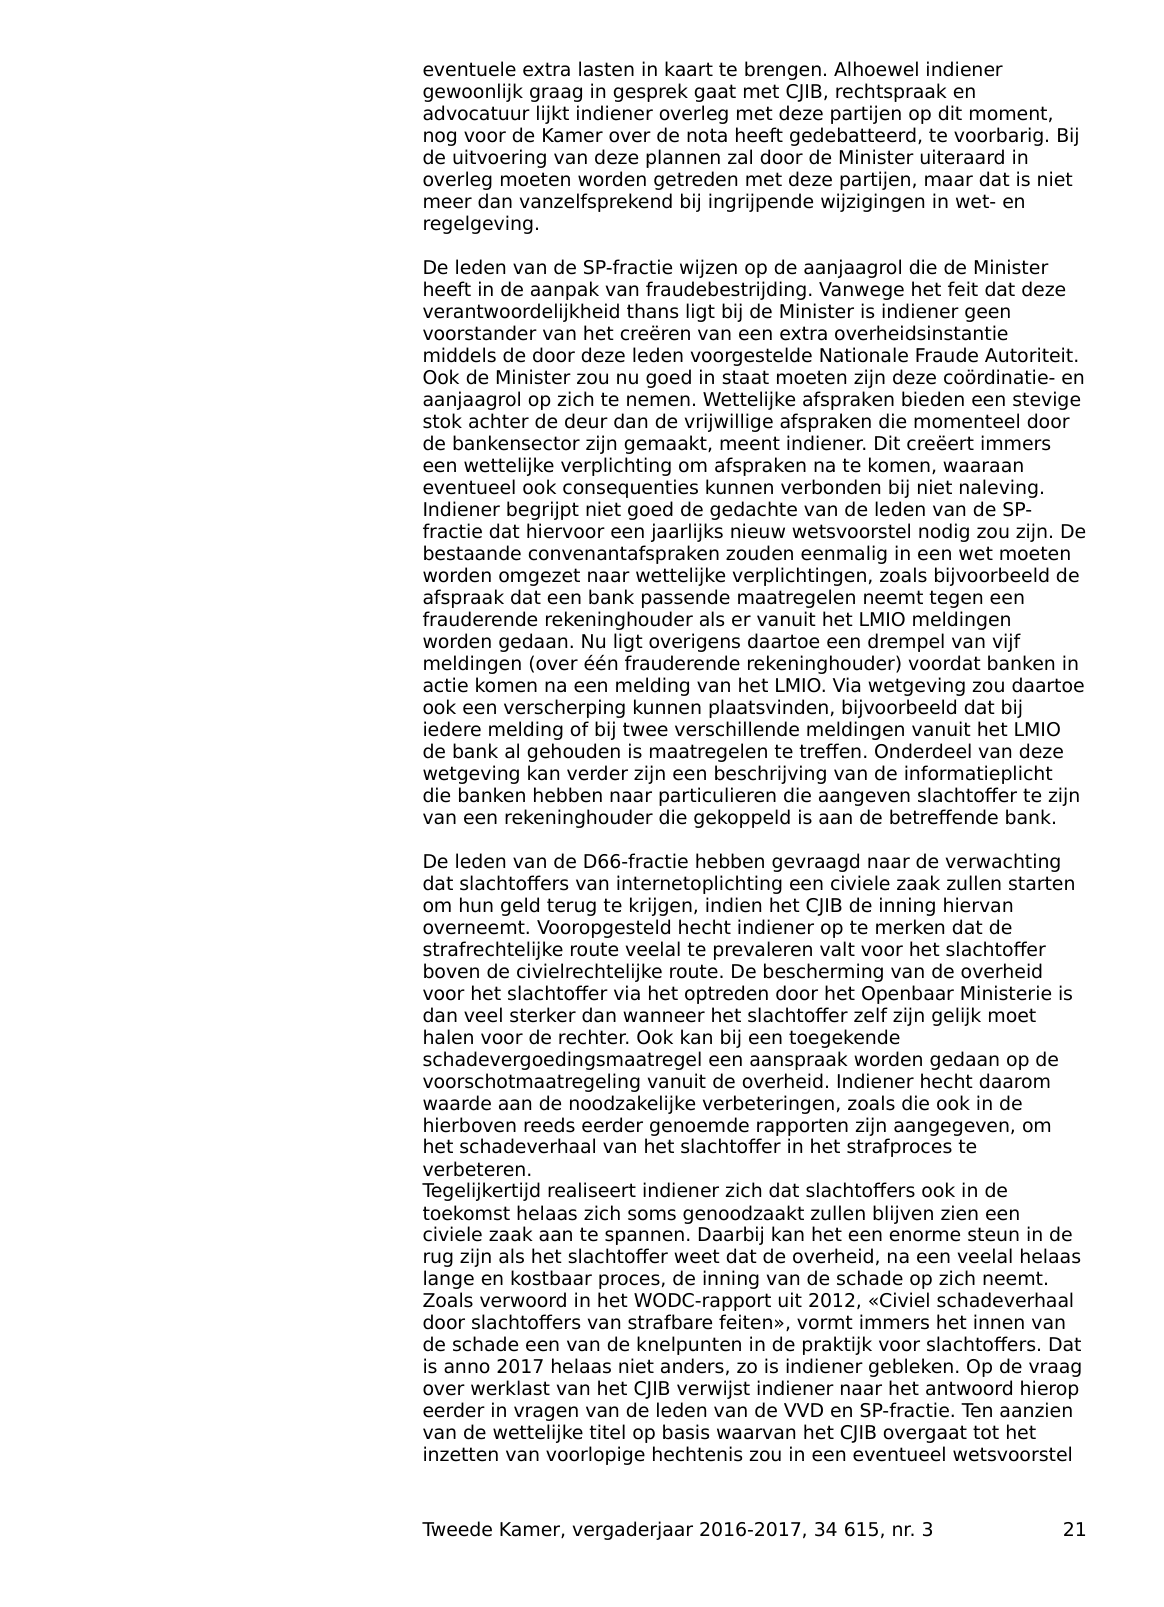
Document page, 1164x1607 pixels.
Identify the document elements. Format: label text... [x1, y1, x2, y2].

text eventuele extra lasten in kaart te brengen. Alhoewel indiener gewoonlijk graag in gesprek gaat met CJIB, rechtspraak en advocatuur lijkt indiener overleg met deze partijen op dit moment, nog voor de Kamer over de nota heeft gedebatteerd, te voorbarig. Bij de uitvoering van deze plannen zal door de Minister uiteraard in overleg moeten worden getreden met deze partijen, maar dat is niet meer dan vanzelfsprekend bij ingrijpende wijzigingen in wet- en regelgeving. [422, 59, 1087, 235]
text De leden van de D66-fractie hebben gevraagd naar de verwachting dat slachtoffers van internetoplichting een civiele zaak zullen starten om hun geld terug te krijgen, indien het CJIB de inning hiervan overneemt. Vooropgesteld hecht indiener op te merken dat de strafrechtelijke route veelal te prevaleren valt voor het slachtoffer boven de civielrechtelijke route. De bescherming van de overheid voor het slachtoffer via het optreden door het Openbaar Ministerie is dan veel sterker dan wanneer het slachtoffer zelf zijn gelijk moet halen voor de rechter. Ook kan bij een toegekende schadevergoedingsmaatregel een aanspraak worden gedaan op de voorschotmaatregeling vanuit de overheid. Indiener hecht daarom waarde aan de noodzakelijke verbeteringen, zoals die ook in de hierboven reeds eerder genoemde rapporten zijn aangegeven, om het schadeverhaal van het slachtoffer in het strafproces te verbeteren. [422, 851, 1087, 1180]
text De leden van de SP-fractie wijzen op de aanjaagrol die de Minister heeft in de aanpak van fraudebestrijding. Vanwege het feit dat deze verantwoordelijkheid thans ligt bij de Minister is indiener geen voorstander van het creëren van een extra overheidsinstantie middels de door deze leden voorgestelde Nationale Fraude Autoriteit. Ook de Minister zou nu goed in staat moeten zijn deze coördinatie- en aanjaagrol op zich te nemen. Wettelijke afspraken bieden een stevige stok achter de deur dan de vrijwillige afspraken die momenteel door de bankensector zijn gemaakt, meent indiener. Dit creëert immers een wettelijke verplichting om afspraken na te komen, waaraan eventueel ook consequenties kunnen verbonden bij niet naleving. Indiener begrijpt niet goed de gedachte van de leden van de SP-fractie dat hiervoor een jaarlijks nieuw wetsvoorstel nodig zou zijn. De bestaande convenantafspraken zouden eenmalig in een wet moeten worden omgezet naar wettelijke verplichtingen, zoals bijvoorbeeld de afspraak dat een bank passende maatregelen neemt tegen een frauderende rekeninghouder als er vanuit het LMIO meldingen worden gedaan. Nu ligt overigens daartoe een drempel van vijf meldingen (over één frauderende rekeninghouder) voordat banken in actie komen na een melding van het LMIO. Via wetgeving zou daartoe ook een verscherping kunnen plaatsvinden, bijvoorbeeld dat bij iedere melding of bij twee verschillende meldingen vanuit het LMIO de bank al gehouden is maatregelen te treffen. Onderdeel van deze wetgeving kan verder zijn een beschrijving van de informatieplicht die banken hebben naar particulieren die aangeven slachtoffer te zijn van een rekeninghouder die gekoppeld is aan de betreffende bank. [422, 257, 1087, 828]
text Tegelijkertijd realiseert indiener zich dat slachtoffers ook in de toekomst helaas zich soms genoodzaakt zullen blijven zien een civiele zaak aan te spannen. Daarbij kan het een enorme steun in de rug zijn als het slachtoffer weet dat de overheid, na een veelal helaas lange en kostbaar proces, de inning van de schade op zich neemt. Zoals verwoord in het WODC-rapport uit 2012, «Civiel schadeverhaal door slachtoffers van strafbare feiten», vormt immers het innen van de schade een van de knelpunten in de praktijk voor slachtoffers. Dat is anno 2017 helaas niet anders, zo is indiener gebleken. Op de vraag over werklast van het CJIB verwijst indiener naar het antwoord hierop eerder in vragen van de leden van de VVD en SP-fractie. Ten aanzien van de wettelijke titel op basis waarvan het CJIB overgaat tot het inzetten van voorlopige hechtenis zou in een eventueel wetsvoorstel [422, 1180, 1087, 1466]
